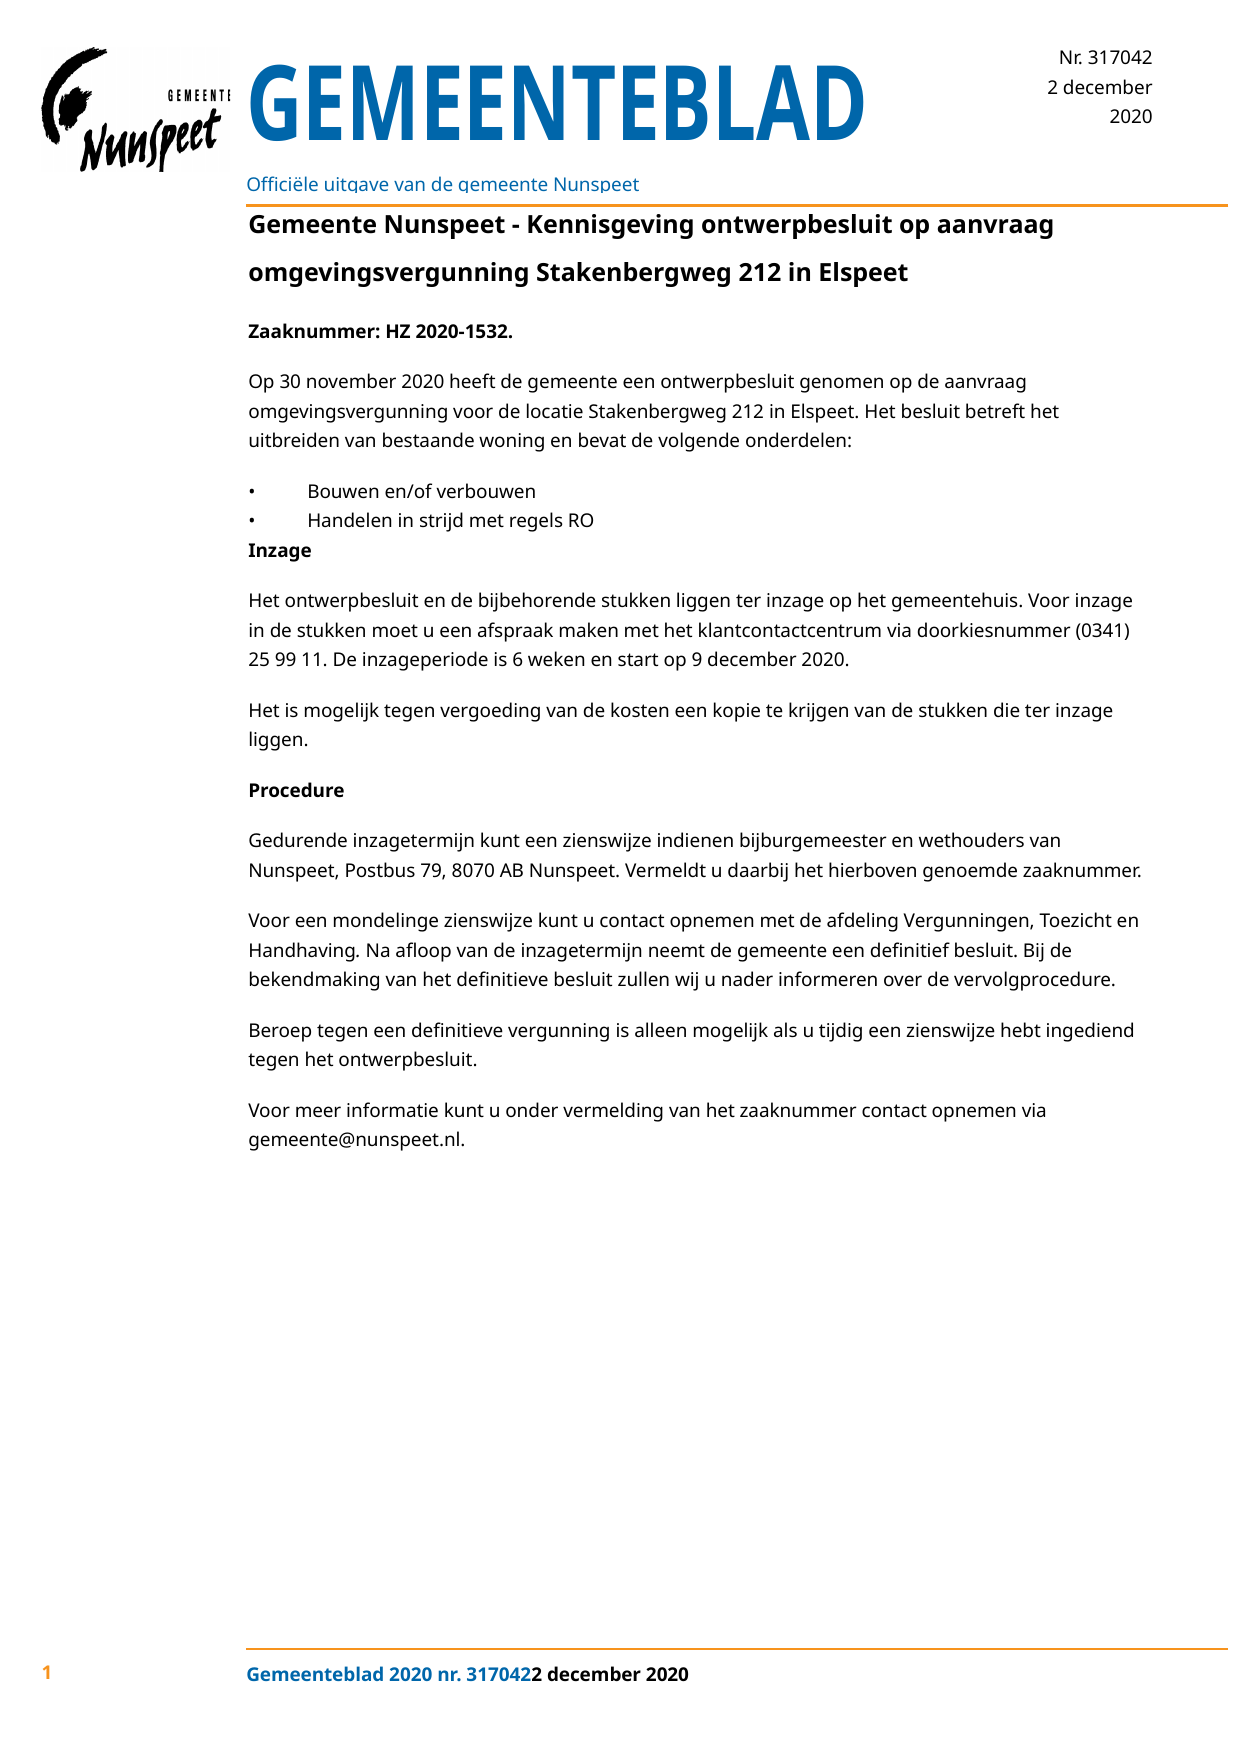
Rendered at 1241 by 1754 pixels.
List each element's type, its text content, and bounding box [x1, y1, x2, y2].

list Bouwen en/of verbouwen [248, 478, 1152, 504]
text Voor een mondelinge zienswijze kunt u contact opnemen met de afdeling Vergunningen, Toezicht en Handhaving. Na afloop van de inzagetermijn neemt de gemeente een definitief besluit. Bij de bekendmaking van het definitieve besluit zullen wij u nader informeren over de vervolgprocedure. [248, 907, 1152, 992]
text Gedurende inzagetermijn kunt een zienswijze indienen bijburgemeester en wethouders van Nunspeet, Postbus 79, 8070 AB Nunspeet. Vermeldt u daarbij het hierboven genoemde zaaknummer. [248, 827, 1152, 883]
text Voor meer informatie kunt u onder vermelding van het zaaknummer contact opnemen via gemeente@nunspeet.nl. [248, 1097, 1152, 1152]
text Zaaknummer: HZ 2020-1532. [248, 318, 1152, 344]
text Beroep tegen een definitieve vergunning is alleen mogelijk als u tijdig een zienswijze hebt ingediend tegen het ontwerpbesluit. [248, 1017, 1152, 1072]
text Gemeente Nunspeet - Kennisgeving ontwerpbesluit op aanvraag omgevingsvergunning Stakenbergweg 212 in Elspeet [248, 207, 1152, 288]
text Het is mogelijk tegen vergoeding van de kosten een kopie te krijgen van de stukken die ter inzage liggen. [248, 697, 1152, 752]
list Handelen in strijd met regels RO [248, 507, 1152, 533]
text Het ontwerpbesluit en de bijbehorende stukken liggen ter inzage op het gemeentehuis. Voor inzage in de stukken moet u een afspraak maken met het klantcontactcentrum via doorkiesnummer (0341) 25 99 11. De inzageperiode is 6 weken en start op 9 december 2020. [248, 587, 1152, 672]
picture [41, 47, 231, 172]
text Inzage [248, 537, 1152, 563]
text Procedure [248, 777, 1152, 803]
text Op 30 november 2020 heeft de gemeente een ontwerpbesluit genomen op de aanvraag omgevingsvergunning voor de locatie Stakenbergweg 212 in Elspeet. Het besluit betreft het uitbreiden van bestaande woning en bevat de volgende onderdelen: [248, 368, 1152, 453]
